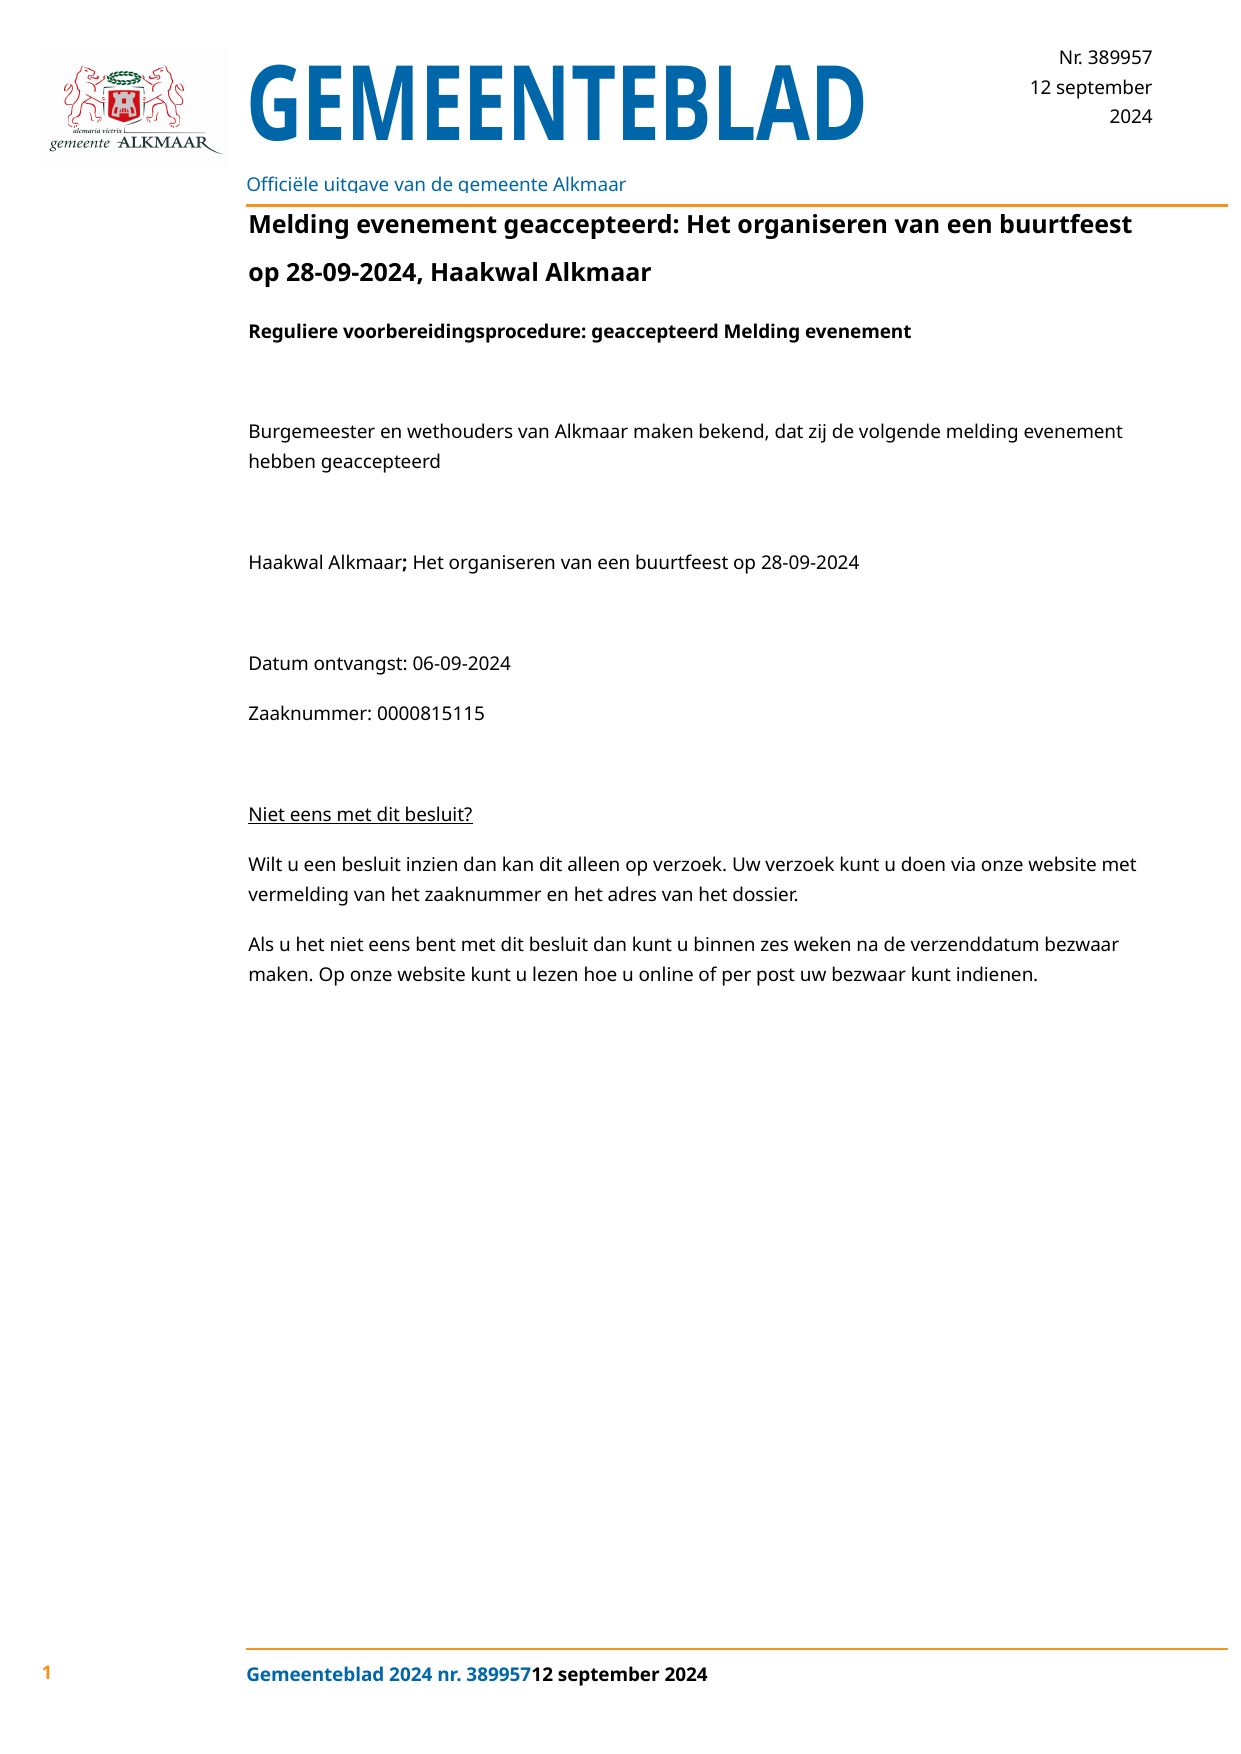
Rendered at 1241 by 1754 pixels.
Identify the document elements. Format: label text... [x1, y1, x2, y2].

text Wilt u een besluit inzien dan kan dit alleen op verzoek. Uw verzoek kunt u doen via onze website met vermelding van het zaaknummer en het adres van het dossier. [248, 852, 1152, 907]
text Zaaknummer: 0000815115 [248, 700, 1152, 726]
picture [41, 47, 231, 172]
text Reguliere voorbereidingsprocedure: geaccepteerd Melding evenement [248, 318, 1152, 344]
text Melding evenement geaccepteerd: Het organiseren van een buurtfeest op 28-09-2024, Haakwal Alkmaar [248, 207, 1152, 288]
text Niet eens met dit besluit? [248, 801, 1152, 827]
text Burgemeester en wethouders van Alkmaar maken bekend, dat zij de volgende melding evenement hebben geaccepteerd [248, 419, 1152, 474]
text Haakwal Alkmaar; Het organiseren van een buurtfeest op 28-09-2024 [248, 549, 1152, 575]
text Datum ontvangst: 06-09-2024 [248, 650, 1152, 676]
text Als u het niet eens bent met dit besluit dan kunt u binnen zes weken na de verzenddatum bezwaar maken. Op onze website kunt u lezen hoe u online of per post uw bezwaar kunt indienen. [248, 932, 1152, 987]
